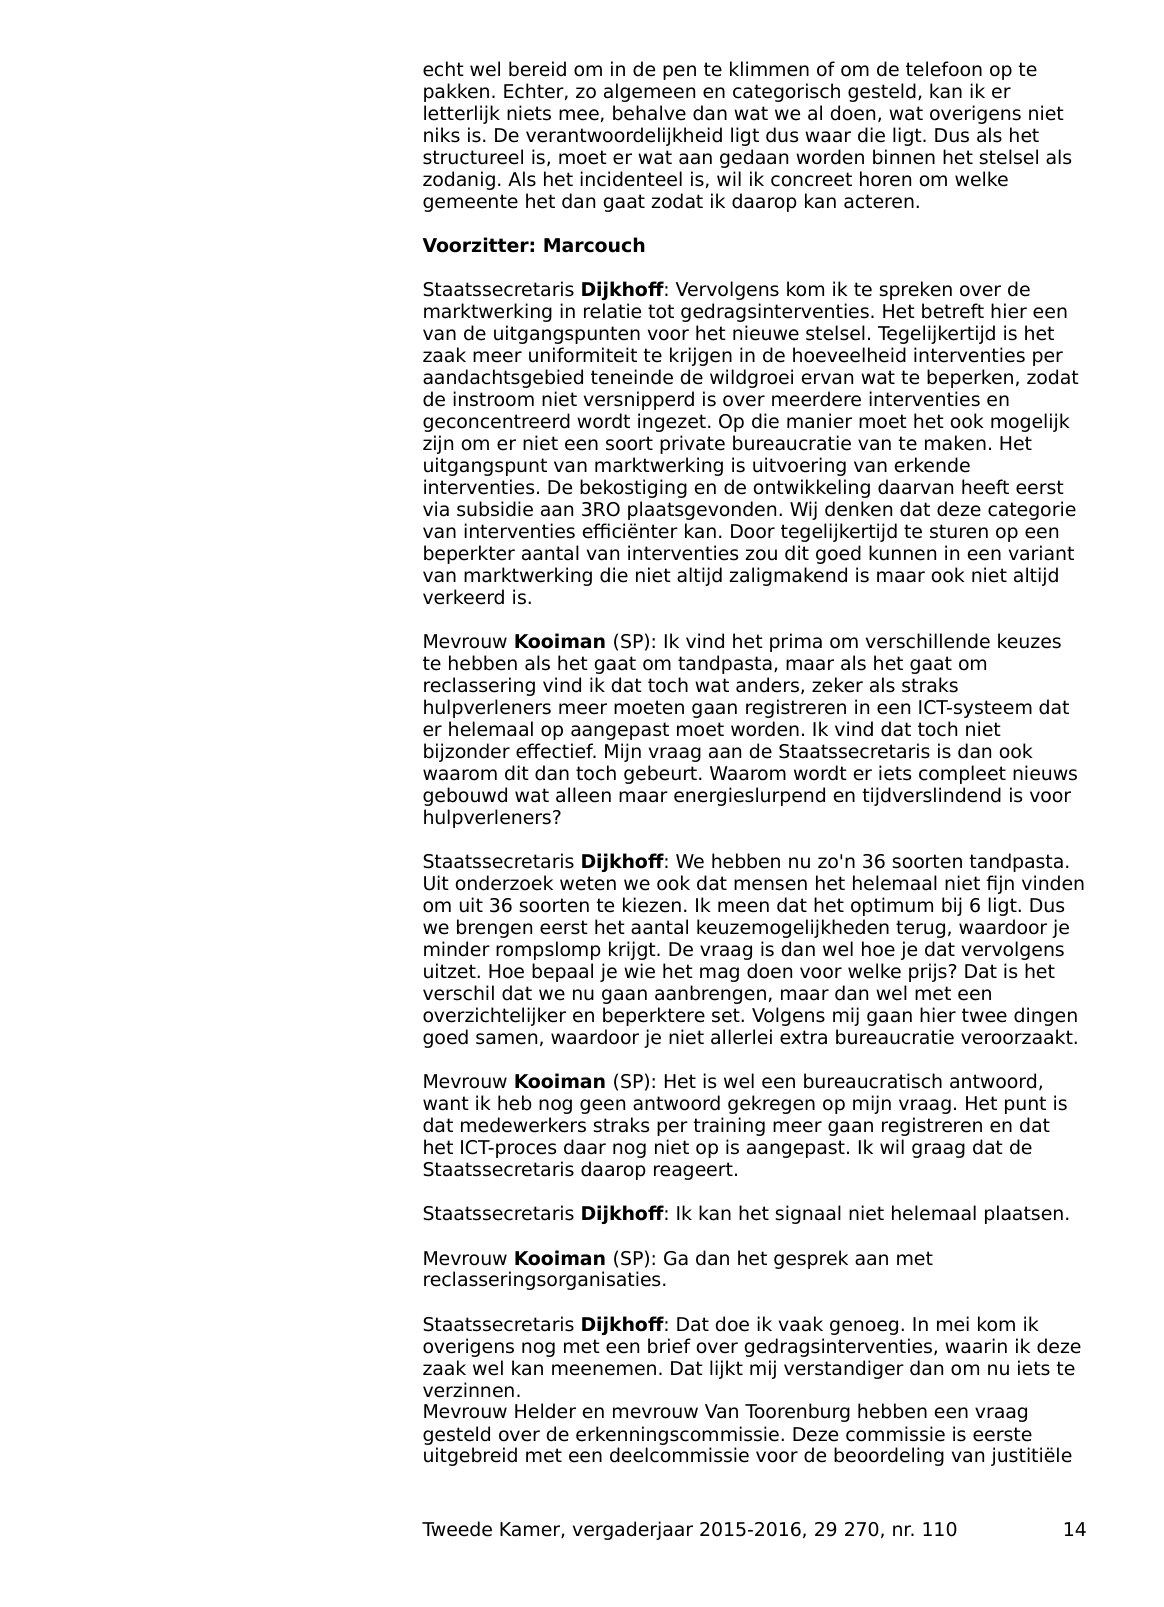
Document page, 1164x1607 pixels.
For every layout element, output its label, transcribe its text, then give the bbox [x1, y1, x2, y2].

text Staatssecretaris Dijkhoff: Dat doe ik vaak genoeg. In mei kom ik overigens nog met een brief over gedragsinterventies, waarin ik deze zaak wel kan meenemen. Dat lijkt mij verstandiger dan om nu iets te verzinnen. [422, 1313, 1087, 1401]
text Mevrouw Helder en mevrouw Van Toorenburg hebben een vraag gesteld over de erkenningscommissie. Deze commissie is eerste uitgebreid met een deelcommissie voor de beoordeling van justitiële [422, 1401, 1087, 1467]
text echt wel bereid om in de pen te klimmen of om de telefoon op te pakken. Echter, zo algemeen en categorisch gesteld, kan ik er letterlijk niets mee, behalve dan wat we al doen, wat overigens niet niks is. De verantwoordelijkheid ligt dus waar die ligt. Dus als het structureel is, moet er wat aan gedaan worden binnen het stelsel als zodanig. Als het incidenteel is, wil ik concreet horen om welke gemeente het dan gaat zodat ik daarop kan acteren. [422, 59, 1087, 213]
text Mevrouw Kooiman (SP): Ik vind het prima om verschillende keuzes te hebben als het gaat om tandpasta, maar als het gaat om reclassering vind ik dat toch wat anders, zeker als straks hulpverleners meer moeten gaan registreren in een ICT-systeem dat er helemaal op aangepast moet worden. Ik vind dat toch niet bijzonder effectief. Mijn vraag aan de Staatssecretaris is dan ook waarom dit dan toch gebeurt. Waarom wordt er iets compleet nieuws gebouwd wat alleen maar energieslurpend en tijdverslindend is voor hulpverleners? [422, 631, 1087, 829]
text Staatssecretaris Dijkhoff: We hebben nu zo'n 36 soorten tandpasta. Uit onderzoek weten we ook dat mensen het helemaal niet fijn vinden om uit 36 soorten te kiezen. Ik meen dat het optimum bij 6 ligt. Dus we brengen eerst het aantal keuzemogelijkheden terug, waardoor je minder rompslomp krijgt. De vraag is dan wel hoe je dat vervolgens uitzet. Hoe bepaal je wie het mag doen voor welke prijs? Dat is het verschil dat we nu gaan aanbrengen, maar dan wel met een overzichtelijker en beperktere set. Volgens mij gaan hier twee dingen goed samen, waardoor je niet allerlei extra bureaucratie veroorzaakt. [422, 851, 1087, 1049]
text Mevrouw Kooiman (SP): Ga dan het gesprek aan met reclasseringsorganisaties. [422, 1247, 1087, 1291]
text Mevrouw Kooiman (SP): Het is wel een bureaucratisch antwoord, want ik heb nog geen antwoord gekregen op mijn vraag. Het punt is dat medewerkers straks per training meer gaan registreren en dat het ICT-proces daar nog niet op is aangepast. Ik wil graag dat de Staatssecretaris daarop reageert. [422, 1071, 1087, 1181]
subtitle Voorzitter: Marcouch [422, 235, 1087, 257]
text Staatssecretaris Dijkhoff: Ik kan het signaal niet helemaal plaatsen. [422, 1203, 1087, 1225]
text Staatssecretaris Dijkhoff: Vervolgens kom ik te spreken over de marktwerking in relatie tot gedragsinterventies. Het betreft hier een van de uitgangspunten voor het nieuwe stelsel. Tegelijkertijd is het zaak meer uniformiteit te krijgen in de hoeveelheid interventies per aandachtsgebied teneinde de wildgroei ervan wat te beperken, zodat de instroom niet versnipperd is over meerdere interventies en geconcentreerd wordt ingezet. Op die manier moet het ook mogelijk zijn om er niet een soort private bureaucratie van te maken. Het uitgangspunt van marktwerking is uitvoering van erkende interventies. De bekostiging en de ontwikkeling daarvan heeft eerst via subsidie aan 3RO plaatsgevonden. Wij denken dat deze categorie van interventies efficiënter kan. Door tegelijkertijd te sturen op een beperkter aantal van interventies zou dit goed kunnen in een variant van marktwerking die niet altijd zaligmakend is maar ook niet altijd verkeerd is. [422, 279, 1087, 609]
